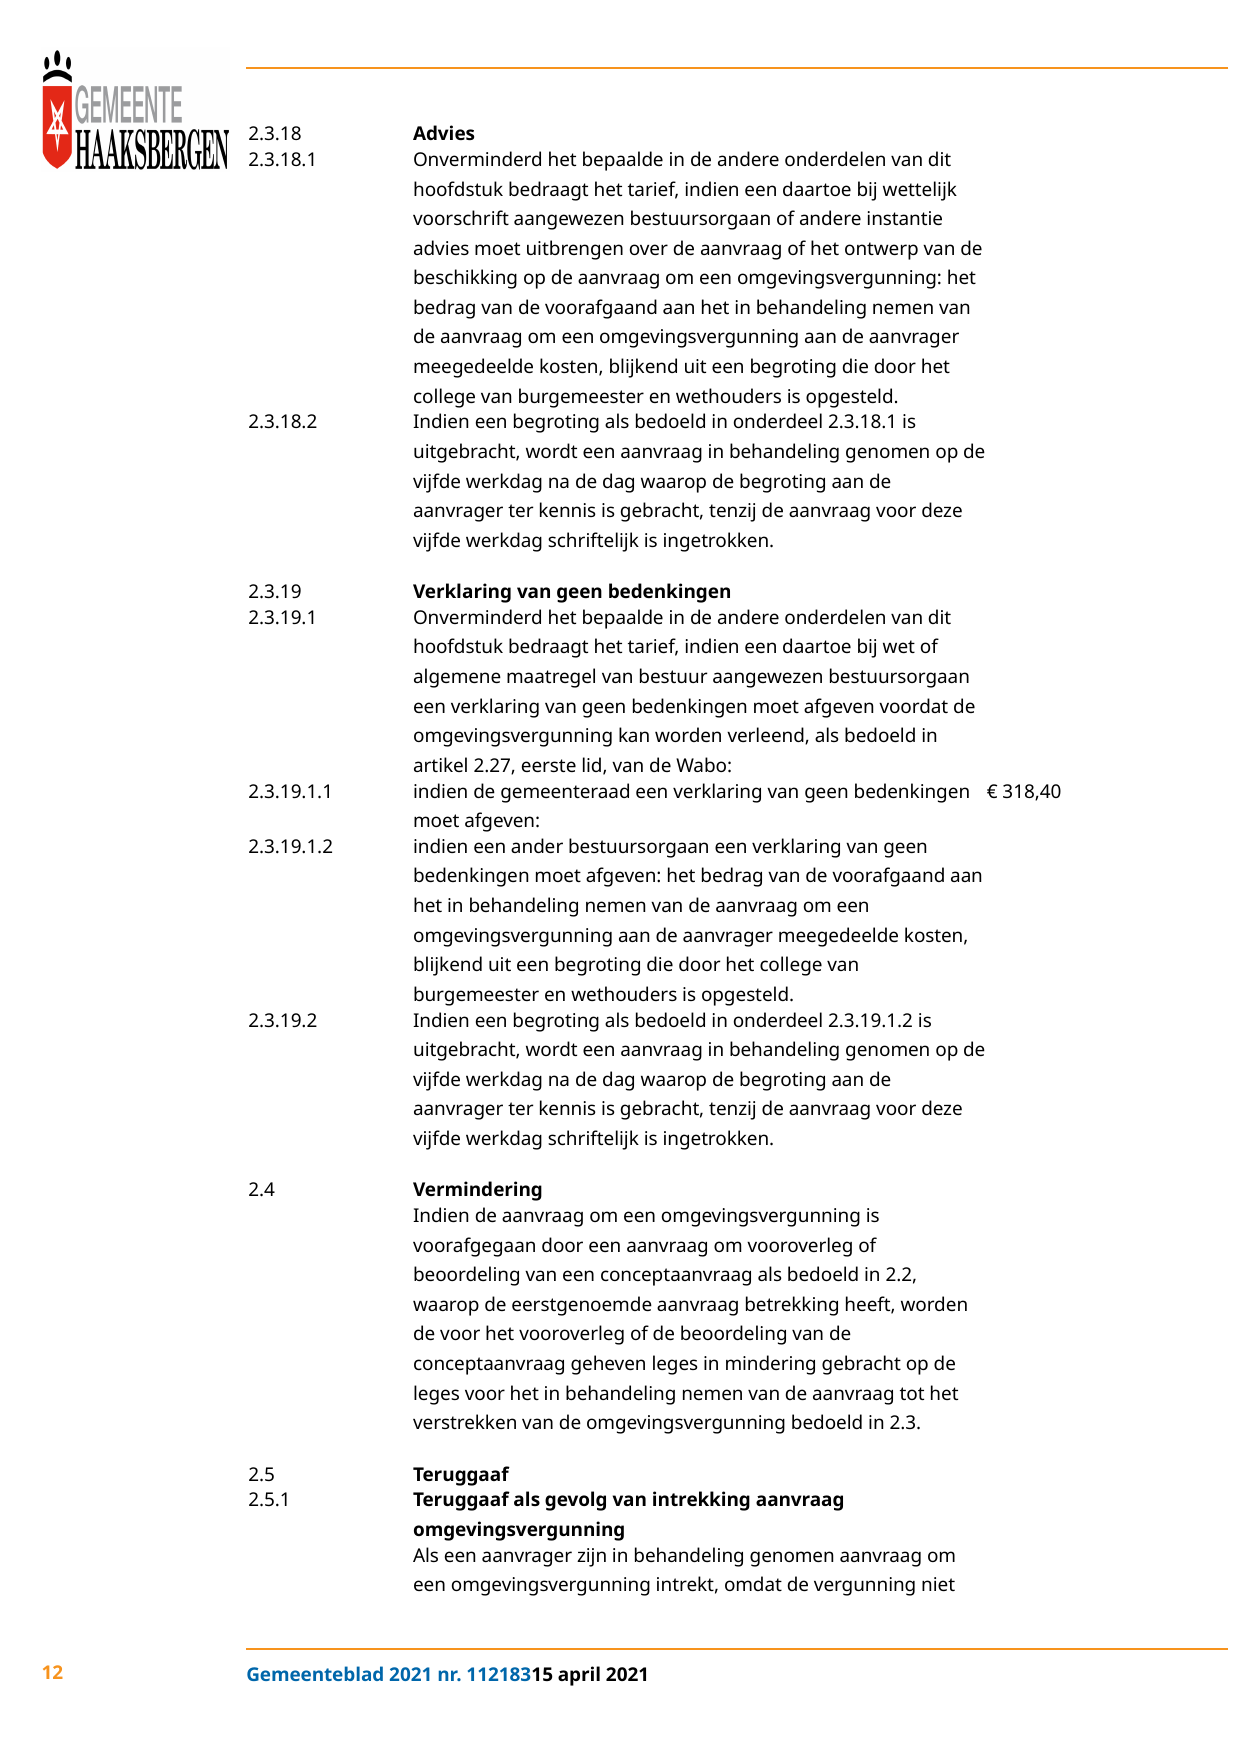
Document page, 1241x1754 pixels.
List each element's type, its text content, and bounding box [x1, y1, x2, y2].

table_cell [248, 1542, 413, 1597]
table_cell [987, 1542, 1152, 1597]
table_cell [987, 1007, 1152, 1151]
table_cell [987, 833, 1152, 1007]
table_cell [987, 1487, 1152, 1542]
table_cell [987, 121, 1152, 146]
picture [41, 47, 231, 172]
table_cell [248, 95, 413, 121]
table_cell [987, 1461, 1152, 1487]
table_cell [248, 1151, 413, 1177]
table_cell Onverminderd het bepaalde in de andere onderdelen van dit hoofdstuk bedraagt het tarief, indien een daartoe bij wet of algemene maatregel van bestuur aangewezen bestuursorgaan een verklaring van geen bedenkingen moet afgeven voordat de omgevingsvergunning kan worden verleend, als bedoeld in artikel 2.27, eerste lid, van de Wabo: [413, 604, 987, 778]
table_cell Onverminderd het bepaalde in de andere onderdelen van dit hoofdstuk bedraagt het tarief, indien een daartoe bij wettelijk voorschrift aangewezen bestuursorgaan of andere instantie advies moet uitbrengen over de aanvraag of het ontwerp van de beschikking op de aanvraag om een omgevingsvergunning: het bedrag van de voorafgaand aan het in behandeling nemen van de aanvraag om een omgevingsvergunning aan de aanvrager meegedeelde kosten, blijkend uit een begroting die door het college van burgemeester en wethouders is opgesteld. [413, 146, 987, 409]
table_cell Indien de aanvraag om een omgevingsvergunning is voorafgegaan door een aanvraag om vooroverleg of beoordeling van een conceptaanvraag als bedoeld in 2.2, waarop de eerstgenoemde aanvraag betrekking heeft, worden de voor het vooroverleg of de beoordeling van de conceptaanvraag geheven leges in mindering gebracht op de leges voor het in behandeling nemen van de aanvraag tot het verstrekken van de omgevingsvergunning bedoeld in 2.3. [413, 1202, 987, 1435]
table_cell Teruggaaf [413, 1461, 987, 1487]
table_cell 2.3.19.1.2 [248, 833, 413, 1007]
table_cell [987, 1151, 1152, 1177]
table_cell 2.5 [248, 1461, 413, 1487]
table_cell [248, 1202, 413, 1435]
table_cell [248, 553, 413, 578]
table_cell Verklaring van geen bedenkingen [413, 579, 987, 604]
table_cell indien de gemeenteraad een verklaring van geen bedenkingen moet afgeven: [413, 778, 987, 833]
table_cell 2.3.19.1.1 [248, 778, 413, 833]
table_cell [987, 95, 1152, 121]
table_cell 2.5.1 [248, 1487, 413, 1542]
table_cell [987, 1177, 1152, 1202]
table_cell 2.3.18.2 [248, 409, 413, 553]
table_cell Vermindering [413, 1177, 987, 1202]
table_cell € 318,40 [987, 778, 1152, 833]
table_cell [987, 604, 1152, 778]
table_cell [413, 95, 987, 121]
table_cell [413, 1435, 987, 1461]
table_cell [987, 1202, 1152, 1435]
table_cell 2.3.18.1 [248, 146, 413, 409]
table_cell [987, 579, 1152, 604]
table_cell 2.3.19.1 [248, 604, 413, 778]
table_cell [413, 553, 987, 578]
table_cell 2.4 [248, 1177, 413, 1202]
table_cell Als een aanvrager zijn in behandeling genomen aanvraag om een omgevingsvergunning intrekt, omdat de vergunning niet [413, 1542, 987, 1597]
table_cell [987, 553, 1152, 578]
table_cell [987, 146, 1152, 409]
table_cell Advies [413, 121, 987, 146]
table_cell Indien een begroting als bedoeld in onderdeel 2.3.18.1 is uitgebracht, wordt een aanvraag in behandeling genomen op de vijfde werkdag na de dag waarop de begroting aan de aanvrager ter kennis is gebracht, tenzij de aanvraag voor deze vijfde werkdag schriftelijk is ingetrokken. [413, 409, 987, 553]
table_cell [987, 409, 1152, 553]
table_cell Indien een begroting als bedoeld in onderdeel 2.3.19.1.2 is uitgebracht, wordt een aanvraag in behandeling genomen op de vijfde werkdag na de dag waarop de begroting aan de aanvrager ter kennis is gebracht, tenzij de aanvraag voor deze vijfde werkdag schriftelijk is ingetrokken. [413, 1007, 987, 1151]
table_cell 2.3.19 [248, 579, 413, 604]
table_cell 2.3.18 [248, 121, 413, 146]
table_cell [413, 1151, 987, 1177]
table_cell 2.3.19.2 [248, 1007, 413, 1151]
table_cell Teruggaaf als gevolg van intrekking aanvraag omgevingsvergunning [413, 1487, 987, 1542]
table_cell [987, 1435, 1152, 1461]
table_cell [248, 1435, 413, 1461]
table_cell indien een ander bestuursorgaan een verklaring van geen bedenkingen moet afgeven: het bedrag van de voorafgaand aan het in behandeling nemen van de aanvraag om een omgevingsvergunning aan de aanvrager meegedeelde kosten, blijkend uit een begroting die door het college van burgemeester en wethouders is opgesteld. [413, 833, 987, 1007]
